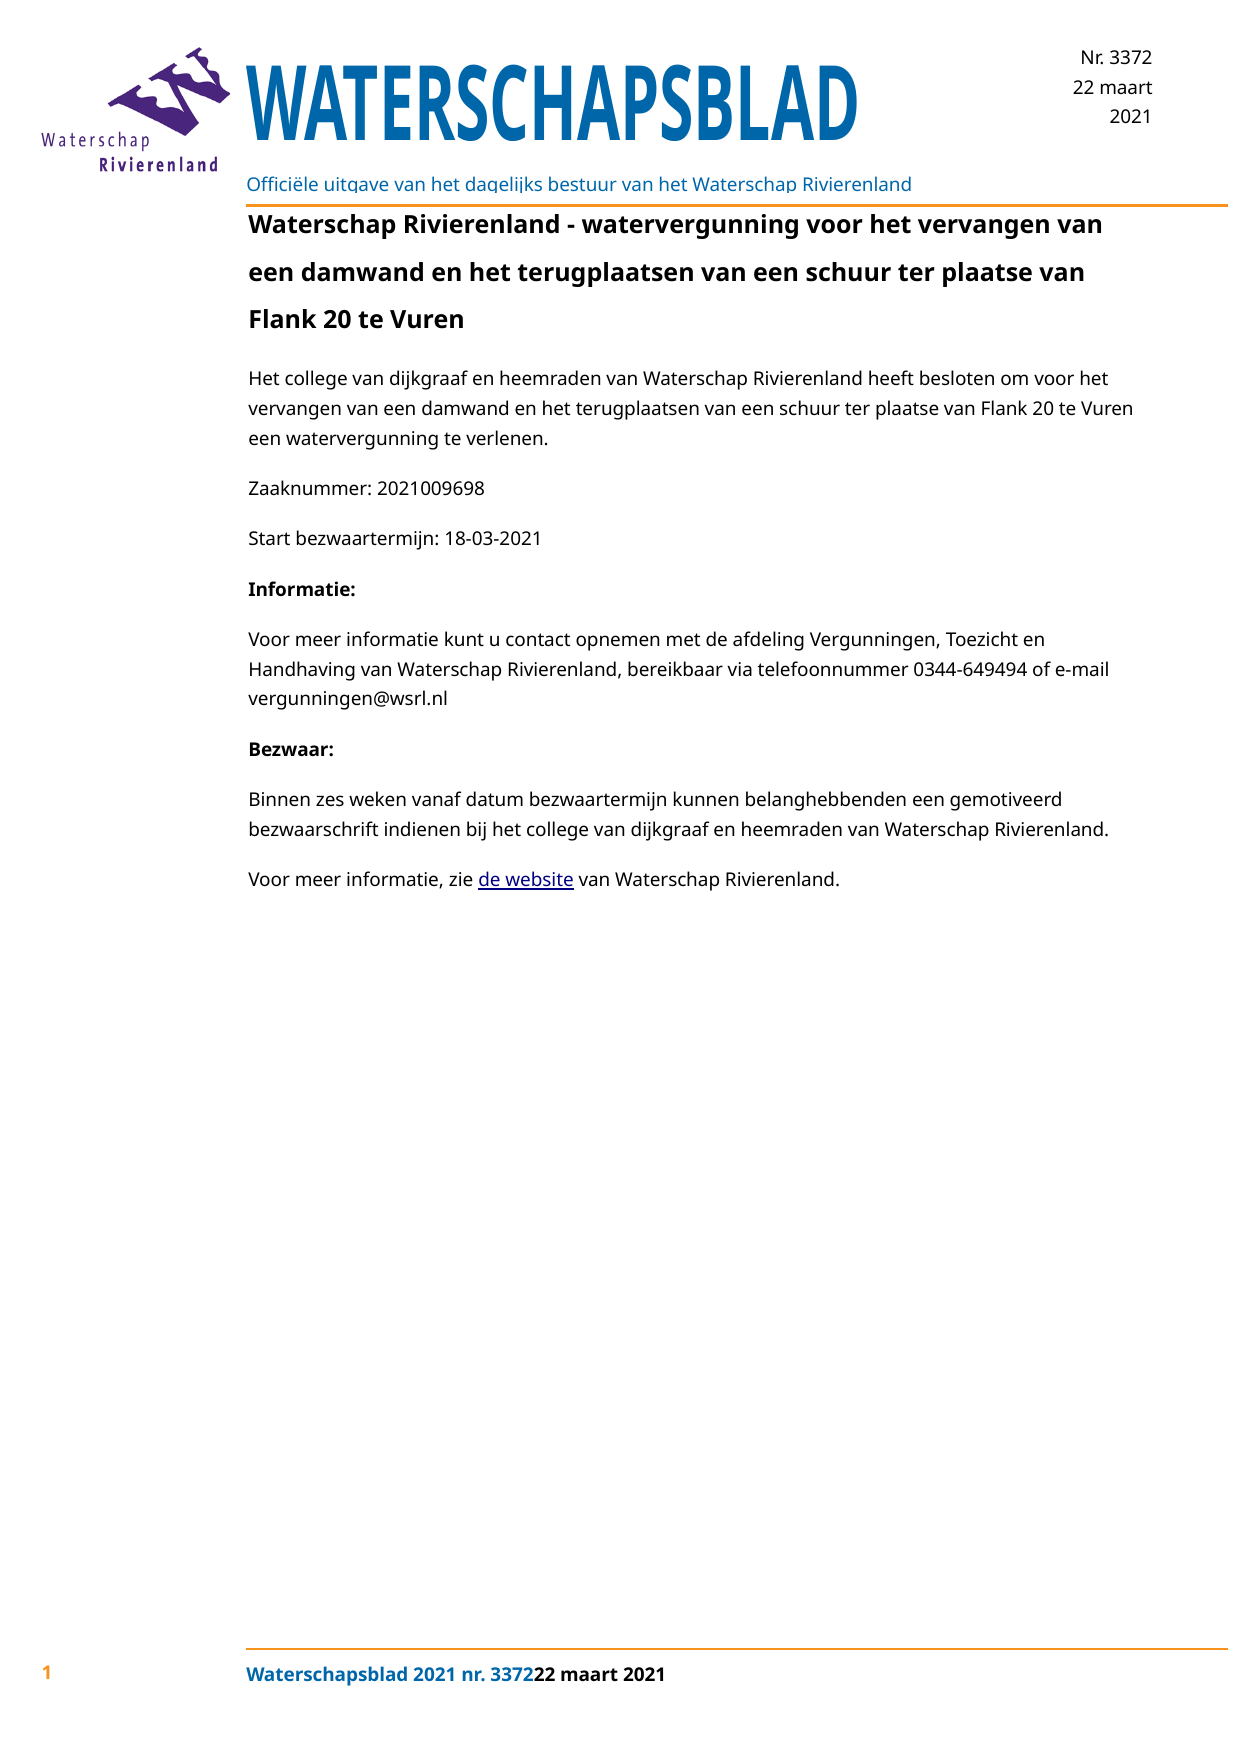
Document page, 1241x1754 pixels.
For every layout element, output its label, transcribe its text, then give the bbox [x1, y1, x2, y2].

text Voor meer informatie kunt u contact opnemen met de afdeling Vergunningen, Toezicht en Handhaving van Waterschap Rivierenland, bereikbaar via telefoonnummer 0344-649494 of e-mail vergunningen@wsrl.nl [248, 626, 1152, 711]
text Voor meer informatie, zie de website van Waterschap Rivierenland. [248, 866, 1152, 892]
text Binnen zes weken vanaf datum bezwaartermijn kunnen belanghebbenden een gemotiveerd bezwaarschrift indienen bij het college van dijkgraaf en heemraden van Waterschap Rivierenland. [248, 786, 1152, 842]
picture [41, 47, 231, 172]
text Informatie: [248, 576, 1152, 602]
text Zaaknummer: 2021009698 [248, 475, 1152, 501]
text Bezwaar: [248, 736, 1152, 762]
text Waterschap Rivierenland - watervergunning voor het vervangen van een damwand en het terugplaatsen van een schuur ter plaatse van Flank 20 te Vuren [248, 207, 1152, 336]
text Het college van dijkgraaf en heemraden van Waterschap Rivierenland heeft besloten om voor het vervangen van een damwand en het terugplaatsen van een schuur ter plaatse van Flank 20 te Vuren een watervergunning te verlenen. [248, 366, 1152, 450]
text Start bezwaartermijn: 18-03-2021 [248, 526, 1152, 551]
